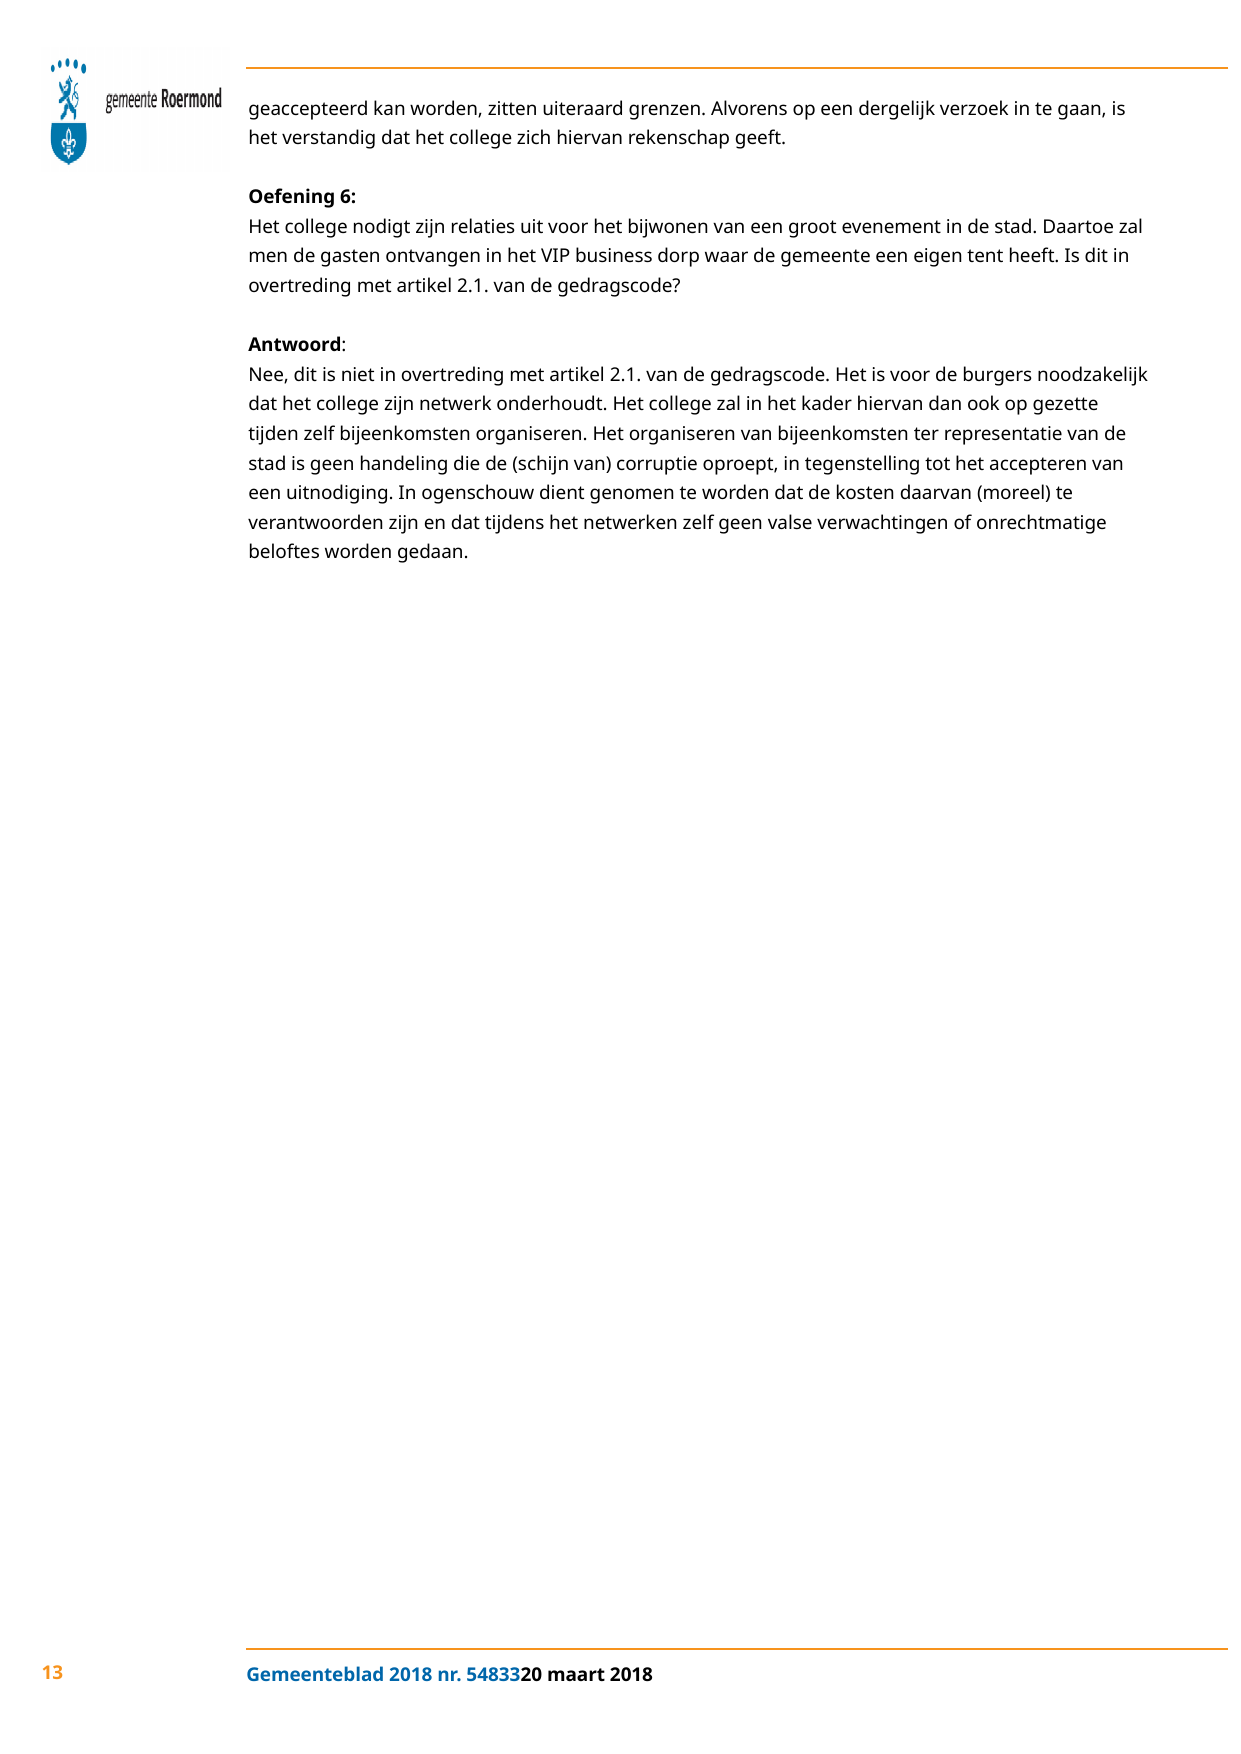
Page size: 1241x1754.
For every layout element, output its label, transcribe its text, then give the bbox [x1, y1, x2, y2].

text Nee, dit is niet in overtreding met artikel 2.1. van de gedragscode. Het is voor de burgers noodzakelijk dat het college zijn netwerk onderhoudt. Het college zal in het kader hiervan dan ook op gezette tijden zelf bijeenkomsten organiseren. Het organiseren van bijeenkomsten ter representatie van de stad is geen handeling die de (schijn van) corruptie oproept, in tegenstelling tot het accepteren van een uitnodiging. In ogenschouw dient genomen te worden dat de kosten daarvan (moreel) te verantwoorden zijn en dat tijdens het netwerken zelf geen valse verwachtingen of onrechtmatige beloftes worden gedaan. [248, 361, 1152, 564]
text Antwoord: [248, 331, 1152, 357]
text Oefening 6: [248, 183, 1152, 209]
picture [41, 47, 231, 172]
text geaccepteerd kan worden, zitten uiteraard grenzen. Alvorens op een dergelijk verzoek in te gaan, is het verstandig dat het college zich hiervan rekenschap geeft. [248, 95, 1152, 150]
text Het college nodigt zijn relaties uit voor het bijwonen van een groot evenement in de stad. Daartoe zal men de gasten ontvangen in het VIP business dorp waar de gemeente een eigen tent heeft. Is dit in overtreding met artikel 2.1. van de gedragscode? [248, 213, 1152, 298]
